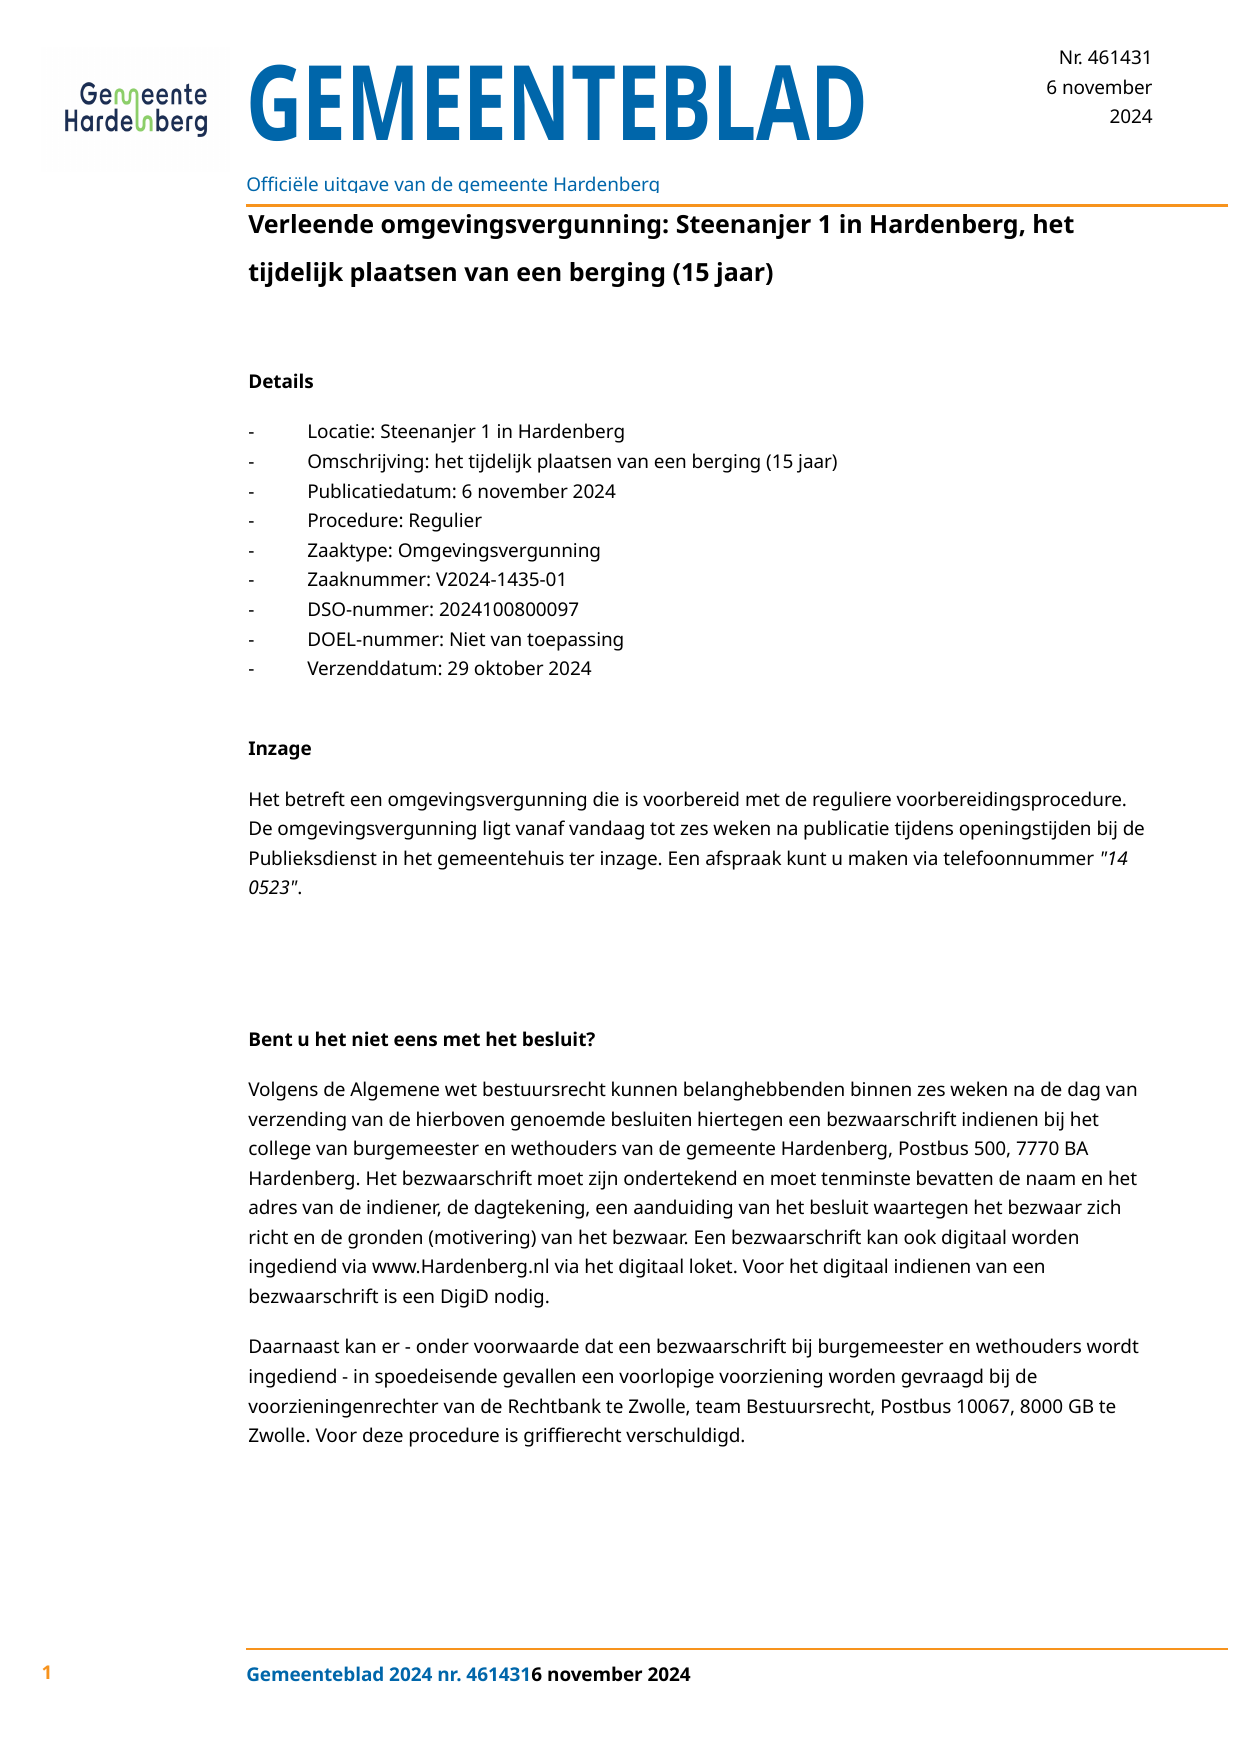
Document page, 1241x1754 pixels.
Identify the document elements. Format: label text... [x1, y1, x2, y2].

text Inzage [248, 735, 1152, 761]
picture [41, 47, 231, 172]
text Verleende omgevingsvergunning: Steenanjer 1 in Hardenberg, het tijdelijk plaatsen van een berging (15 jaar) [248, 207, 1152, 288]
list Locatie: Steenanjer 1 in Hardenberg [248, 419, 1152, 444]
text Volgens de Algemene wet bestuursrecht kunnen belanghebbenden binnen zes weken na de dag van verzending van de hierboven genoemde besluiten hiertegen een bezwaarschrift indienen bij het college van burgemeester en wethouders van de gemeente Hardenberg, Postbus 500, 7770 BA Hardenberg. Het bezwaarschrift moet zijn ondertekend en moet tenminste bevatten de naam en het adres van de indiener, de dagtekening, een aanduiding van het besluit waartegen het bezwaar zich richt en de gronden (motivering) van het bezwaar. Een bezwaarschrift kan ook digitaal worden ingediend via www.Hardenberg.nl via het digitaal loket. Voor het digitaal indienen van een bezwaarschrift is een DigiD nodig. [248, 1076, 1152, 1309]
text Details [248, 368, 1152, 394]
list Publicatiedatum: 6 november 2024 [248, 478, 1152, 504]
list Zaaktype: Omgevingsvergunning [248, 537, 1152, 563]
list DSO-nummer: 2024100800097 [248, 596, 1152, 622]
text Daarnaast kan er - onder voorwaarde dat een bezwaarschrift bij burgemeester en wethouders wordt ingediend - in spoedeisende gevallen een voorlopige voorziening worden gevraagd bij de voorzieningenrechter van de Rechtbank te Zwolle, team Bestuursrecht, Postbus 10067, 8000 GB te Zwolle. Voor deze procedure is griffierecht verschuldigd. [248, 1334, 1152, 1448]
list Procedure: Regulier [248, 507, 1152, 533]
text Bent u het niet eens met het besluit? [248, 1026, 1152, 1052]
text Het betreft een omgevingsvergunning die is voorbereid met de reguliere voorbereidingsprocedure. De omgevingsvergunning ligt vanaf vandaag tot zes weken na publicatie tijdens openingstijden bij de Publieksdienst in het gemeentehuis ter inzage. Een afspraak kunt u maken via telefoonnummer "14 0523". [248, 786, 1152, 900]
list Zaaknummer: V2024-1435-01 [248, 567, 1152, 592]
list Verzenddatum: 29 oktober 2024 [248, 655, 1152, 681]
list DOEL-nummer: Niet van toepassing [248, 626, 1152, 652]
list Omschrijving: het tijdelijk plaatsen van een berging (15 jaar) [248, 448, 1152, 474]
